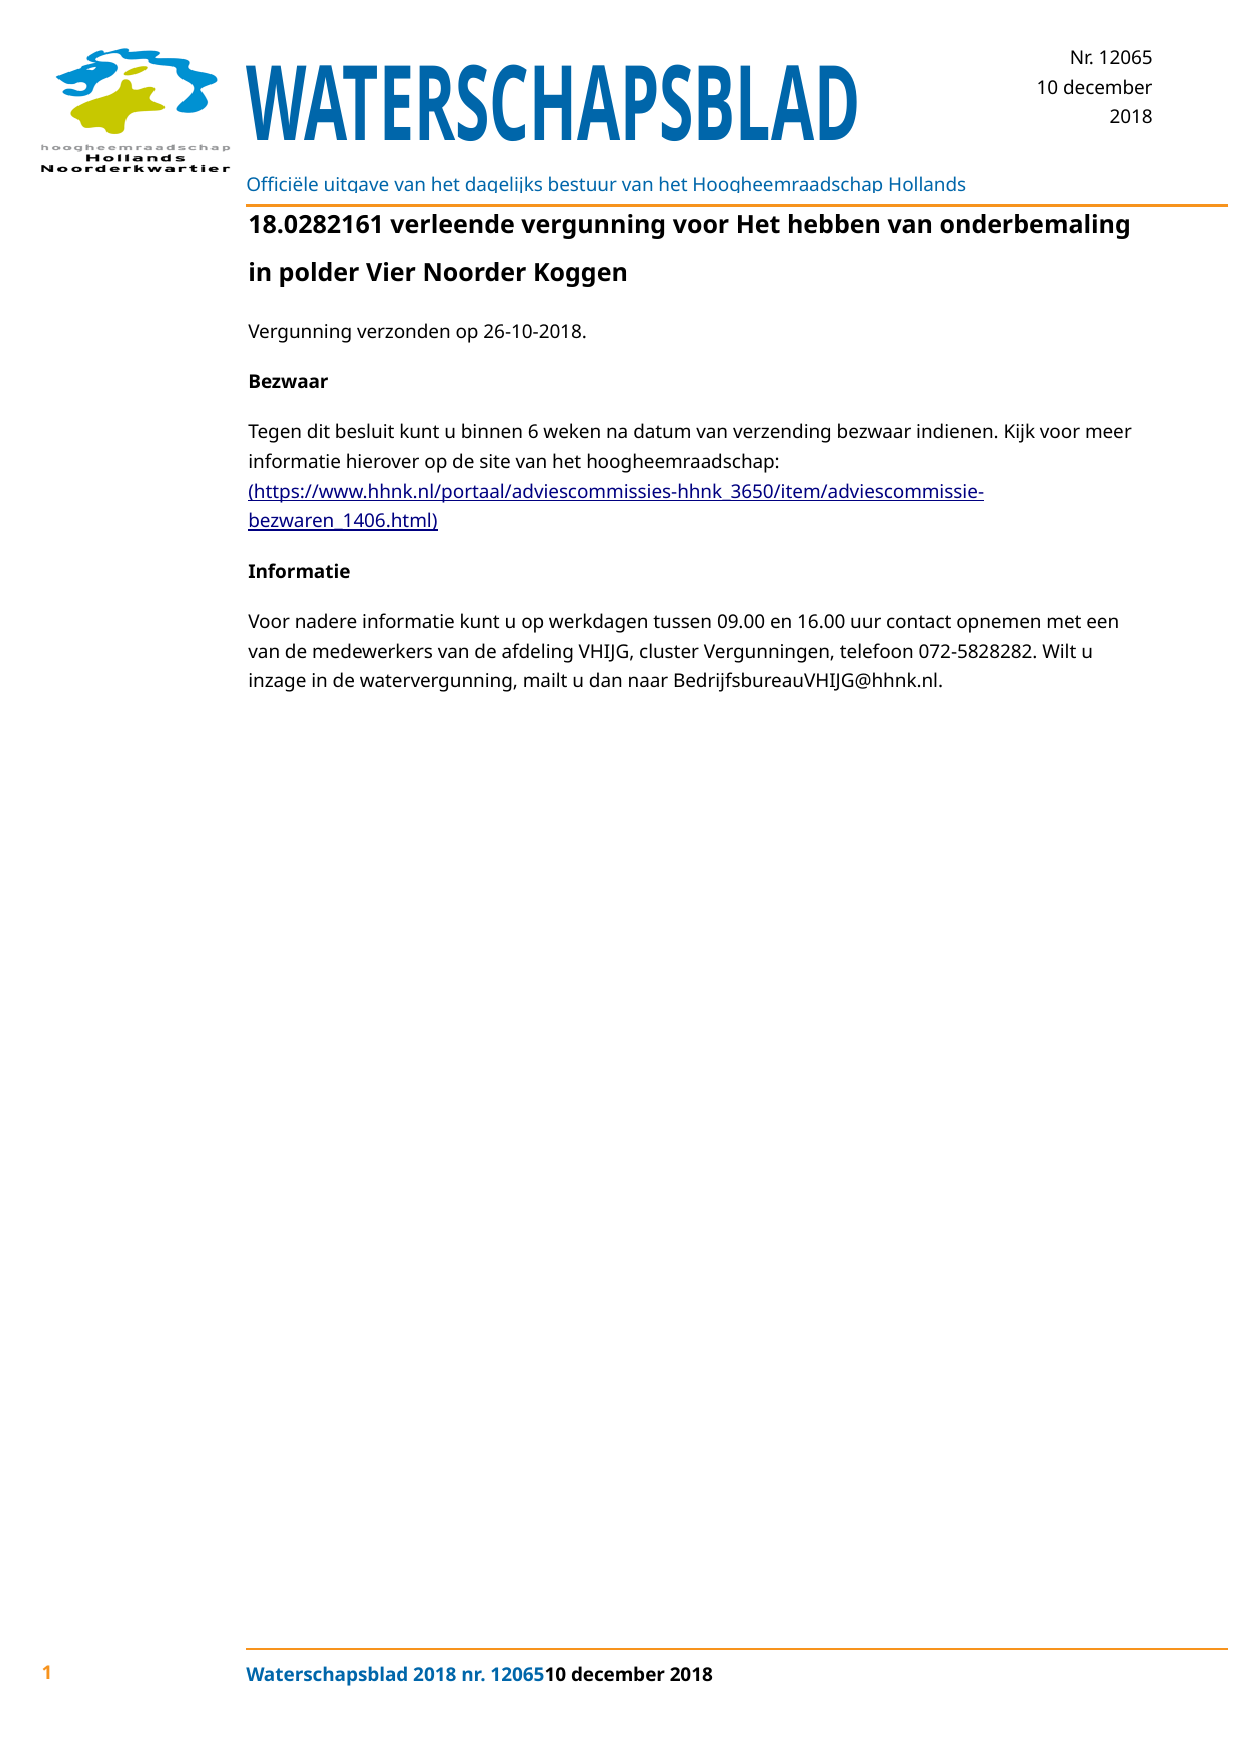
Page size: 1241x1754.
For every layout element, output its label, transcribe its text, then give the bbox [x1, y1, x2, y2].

text Bezwaar [248, 368, 1152, 394]
text 18.0282161 verleende vergunning voor Het hebben van onderbemaling in polder Vier Noorder Koggen [248, 207, 1152, 288]
text Tegen dit besluit kunt u binnen 6 weken na datum van verzending bezwaar indienen. Kijk voor meer informatie hierover op de site van het hoogheemraadschap: (https://www.hhnk.nl/portaal/adviescommissies-hhnk_3650/item/adviescommissie-bezwaren_1406.html) [248, 419, 1152, 533]
picture [41, 47, 231, 172]
text Vergunning verzonden op 26-10-2018. [248, 318, 1152, 344]
text Voor nadere informatie kunt u op werkdagen tussen 09.00 en 16.00 uur contact opnemen met een van de medewerkers van de afdeling VHIJG, cluster Vergunningen, telefoon 072-5828282. Wilt u inzage in de watervergunning, mailt u dan naar BedrijfsbureauVHIJG@hhnk.nl. [248, 608, 1152, 693]
text Informatie [248, 558, 1152, 584]
